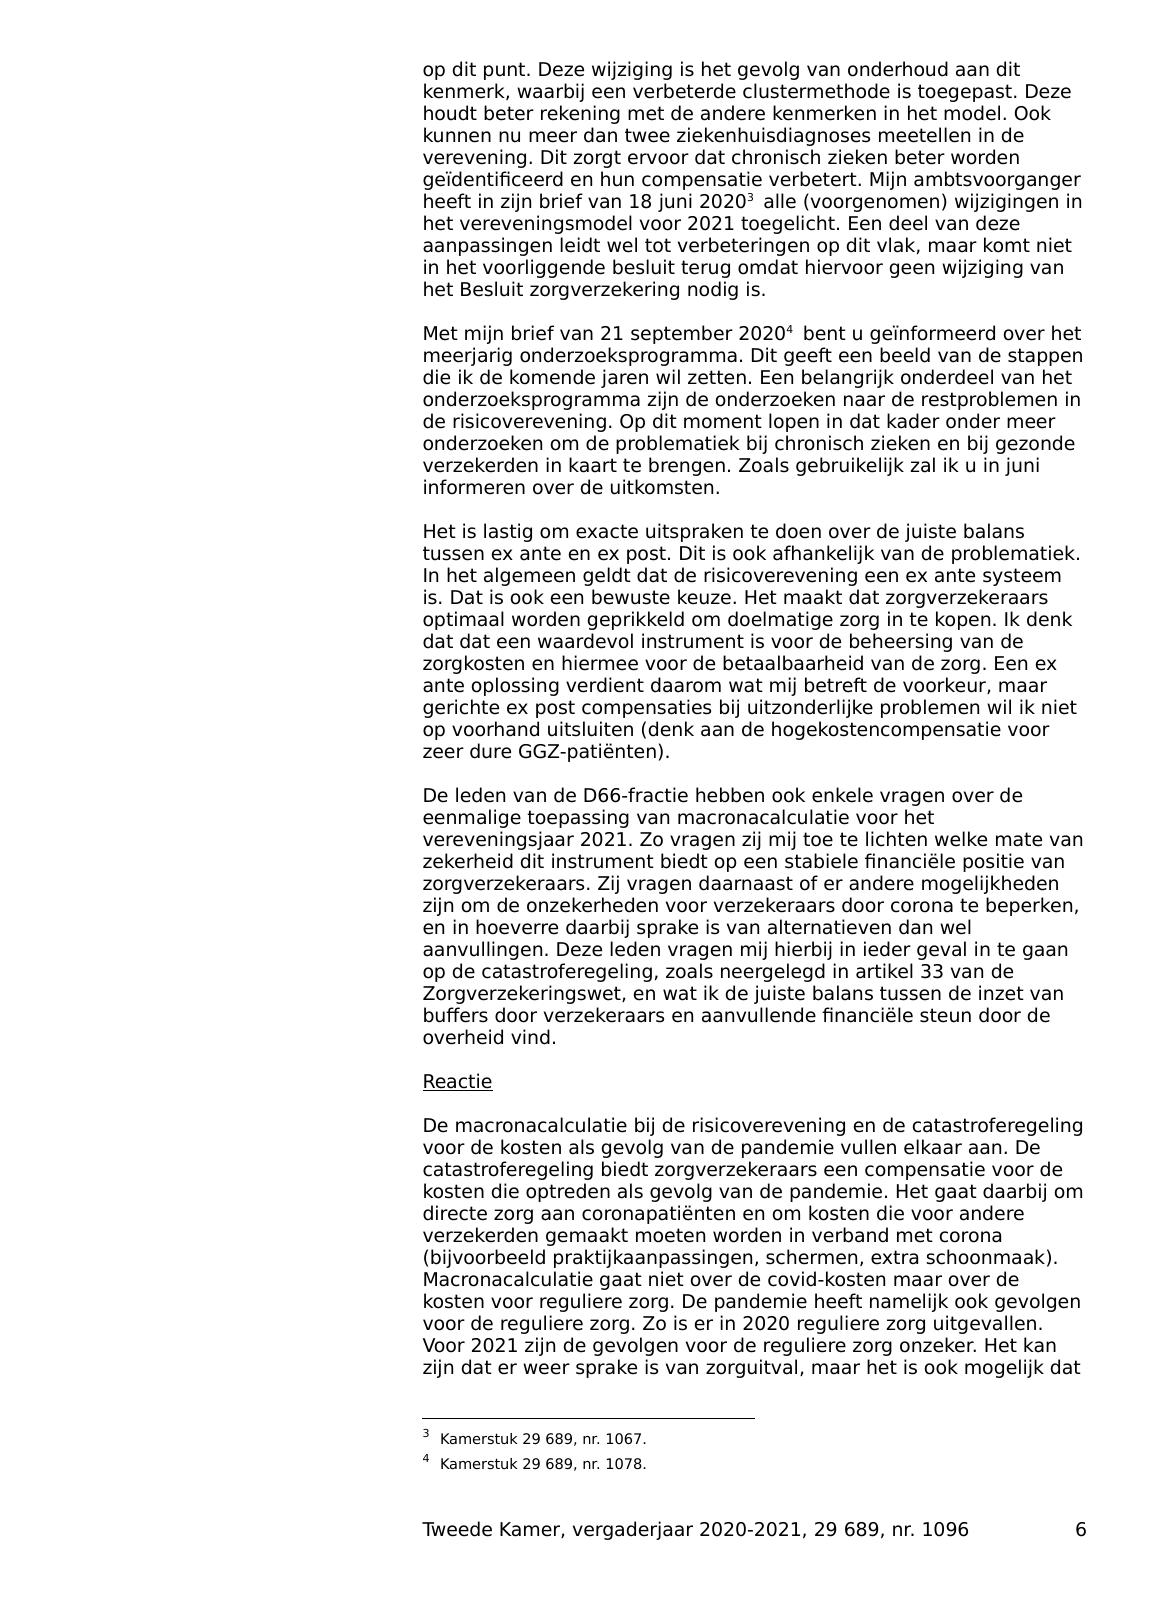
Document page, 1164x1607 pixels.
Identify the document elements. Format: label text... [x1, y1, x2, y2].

text De leden van de D66-fractie hebben ook enkele vragen over de eenmalige toepassing van macronacalculatie voor het vereveningsjaar 2021. Zo vragen zij mij toe te lichten welke mate van zekerheid dit instrument biedt op een stabiele financiële positie van zorgverzekeraars. Zij vragen daarnaast of er andere mogelijkheden zijn om de onzekerheden voor verzekeraars door corona te beperken, en in hoeverre daarbij sprake is van alternatieven dan wel aanvullingen. Deze leden vragen mij hierbij in ieder geval in te gaan op de catastroferegeling, zoals neergelegd in artikel 33 van de Zorgverzekeringswet, en wat ik de juiste balans tussen de inzet van buffers door verzekeraars en aanvullende financiële steun door de overheid vind. [422, 785, 1087, 1049]
text op dit punt. Deze wijziging is het gevolg van onderhoud aan dit kenmerk, waarbij een verbeterde clustermethode is toegepast. Deze houdt beter rekening met de andere kenmerken in het model. Ook kunnen nu meer dan twee ziekenhuisdiagnoses meetellen in de verevening. Dit zorgt ervoor dat chronisch zieken beter worden geïdentificeerd en hun compensatie verbetert. Mijn ambtsvoorganger heeft in zijn brief van 18 juni 2020 alle (voorgenomen) wijzigingen in het vereveningsmodel voor 2021 toegelicht. Een deel van deze aanpassingen leidt wel tot verbeteringen op dit vlak, maar komt niet in het voorliggende besluit terug omdat hiervoor geen wijziging van het Besluit zorgverzekering nodig is. [422, 59, 1087, 301]
text De macronacalculatie bij de risicoverevening en de catastroferegeling voor de kosten als gevolg van de pandemie vullen elkaar aan. De catastroferegeling biedt zorgverzekeraars een compensatie voor de kosten die optreden als gevolg van de pandemie. Het gaat daarbij om directe zorg aan coronapatiënten en om kosten die voor andere verzekerden gemaakt moeten worden in verband met corona (bijvoorbeeld praktijkaanpassingen, schermen, extra schoonmaak). Macronacalculatie gaat niet over de covid-kosten maar over de kosten voor reguliere zorg. De pandemie heeft namelijk ook gevolgen voor de reguliere zorg. Zo is er in 2020 reguliere zorg uitgevallen. Voor 2021 zijn de gevolgen voor de reguliere zorg onzeker. Het kan zijn dat er weer sprake is van zorguitval, maar het is ook mogelijk dat [422, 1115, 1087, 1379]
text Het is lastig om exacte uitspraken te doen over de juiste balans tussen ex ante en ex post. Dit is ook afhankelijk van de problematiek. In het algemeen geldt dat de risicoverevening een ex ante systeem is. Dat is ook een bewuste keuze. Het maakt dat zorgverzekeraars optimaal worden geprikkeld om doelmatige zorg in te kopen. Ik denk dat dat een waardevol instrument is voor de beheersing van de zorgkosten en hiermee voor de betaalbaarheid van de zorg. Een ex ante oplossing verdient daarom wat mij betreft de voorkeur, maar gerichte ex post compensaties bij uitzonderlijke problemen wil ik niet op voorhand uitsluiten (denk aan de hogekostencompensatie voor zeer dure GGZ-patiënten). [422, 521, 1087, 763]
text Met mijn brief van 21 september 2020 bent u geïnformeerd over het meerjarig onderzoeksprogramma. Dit geeft een beeld van de stappen die ik de komende jaren wil zetten. Een belangrijk onderdeel van het onderzoeksprogramma zijn de onderzoeken naar de restproblemen in de risicoverevening. Op dit moment lopen in dat kader onder meer onderzoeken om de problematiek bij chronisch zieken en bij gezonde verzekerden in kaart te brengen. Zoals gebruikelijk zal ik u in juni informeren over de uitkomsten. [422, 323, 1087, 499]
subtitle Reactie [422, 1071, 1087, 1093]
text Kamerstuk 29 689, nr. 1067. [422, 1427, 1087, 1449]
text Kamerstuk 29 689, nr. 1078. [422, 1452, 1087, 1474]
